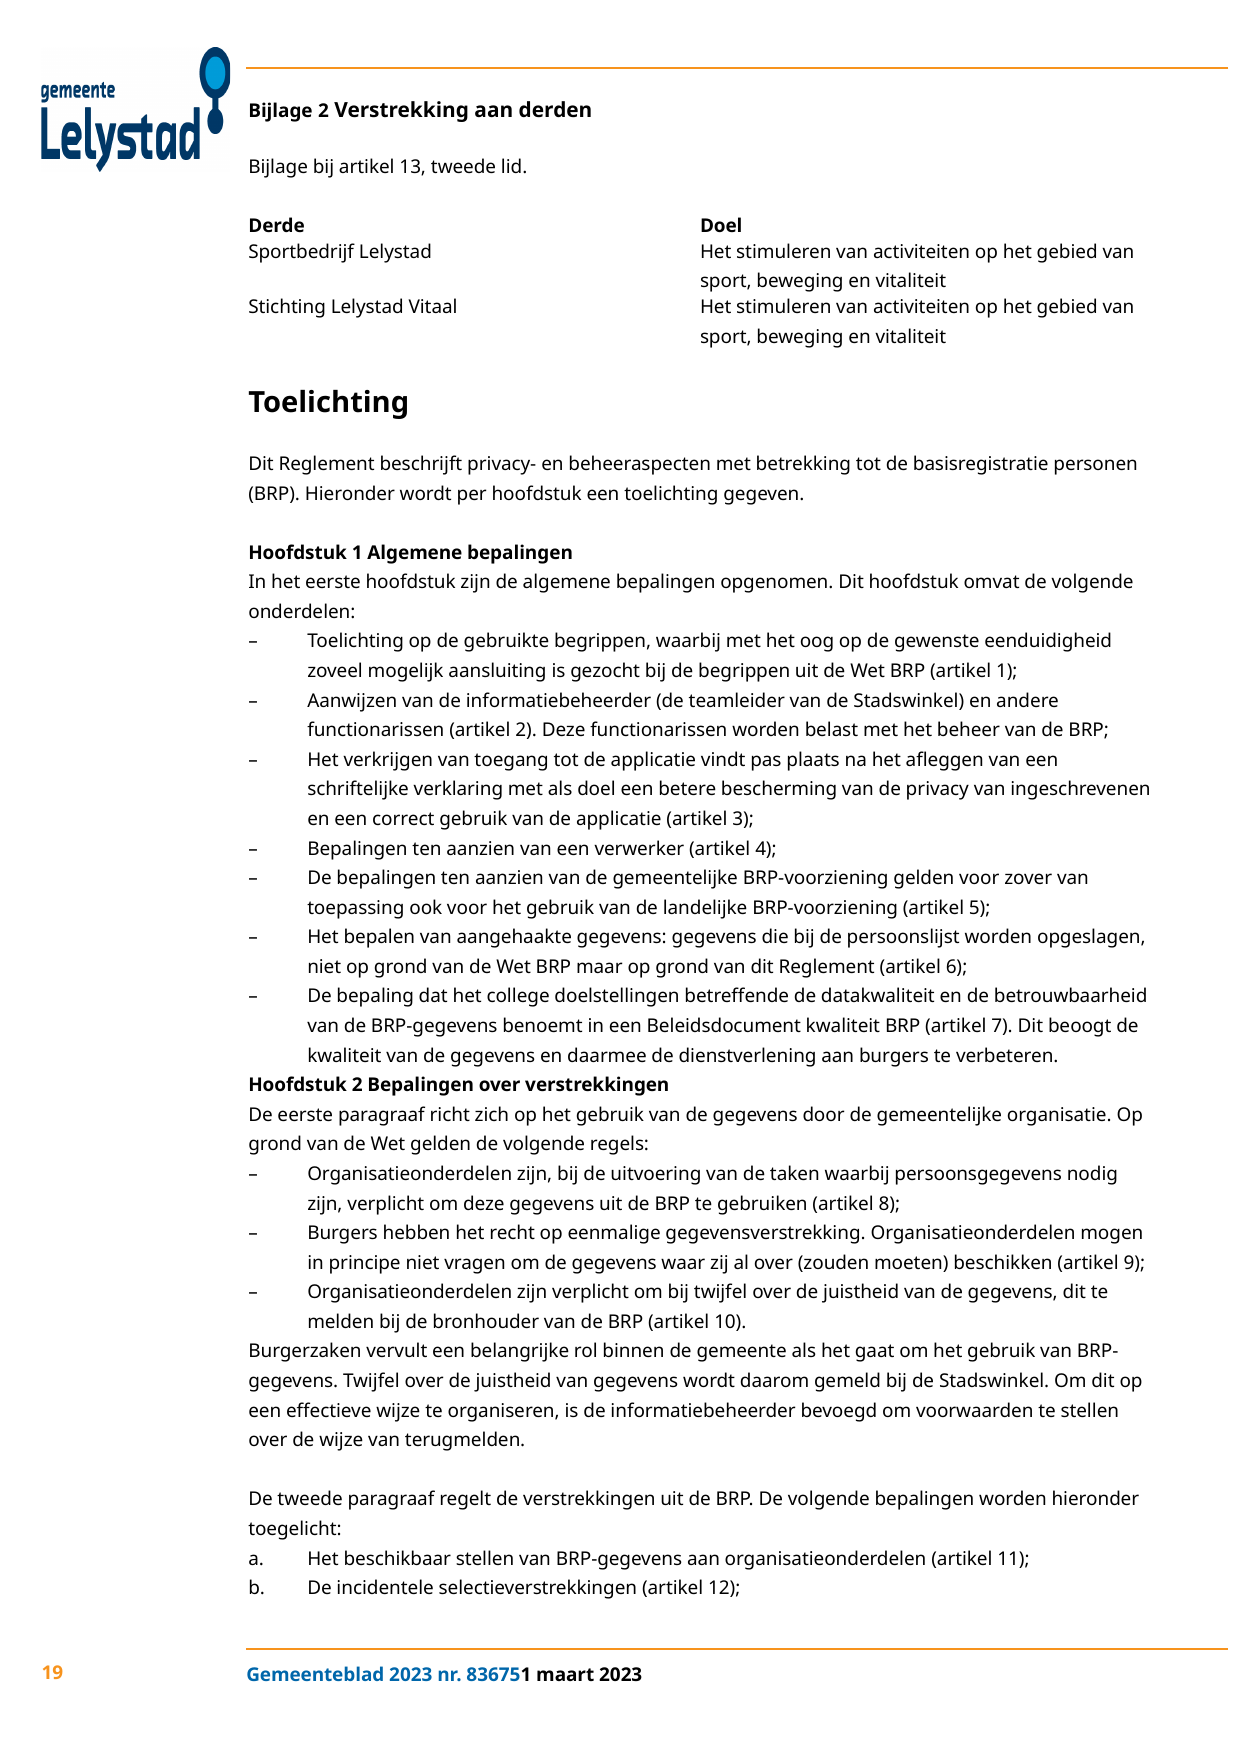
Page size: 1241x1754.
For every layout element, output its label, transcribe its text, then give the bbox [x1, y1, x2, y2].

table_cell Het stimuleren van activiteiten op het gebied van sport, beweging en vitaliteit [700, 293, 1152, 348]
text Burgerzaken vervult een belangrijke rol binnen de gemeente als het gaat om het gebruik van BRP-gegevens. Twijfel over de juistheid van gegevens wordt daarom gemeld bij de Stadswinkel. Om dit op een effectieve wijze te organiseren, is de informatiebeheerder bevoegd om voorwaarden te stellen over de wijze van terugmelden. [248, 1338, 1152, 1452]
list De incidentele selectieverstrekkingen (artikel 12); [248, 1574, 1152, 1600]
list De bepaling dat het college doelstellingen betreffende de datakwaliteit en de betrouwbaarheid van de BRP-gegevens benoemt in een Beleidsdocument kwaliteit BRP (artikel 7). Dit beoogt de kwaliteit van de gegevens en daarmee de dienstverlening aan burgers te verbeteren. [248, 983, 1152, 1068]
list Aanwijzen van de informatiebeheerder (de teamleider van de Stadswinkel) en andere functionarissen (artikel 2). Deze functionarissen worden belast met het beheer van de BRP; [248, 687, 1152, 742]
text Dit Reglement beschrijft privacy- en beheeraspecten met betrekking tot de basisregistratie personen (BRP). Hieronder wordt per hoofdstuk een toelichting gegeven. [248, 450, 1152, 506]
text In het eerste hoofdstuk zijn de algemene bepalingen opgenomen. Dit hoofdstuk omvat de volgende onderdelen: [248, 568, 1152, 624]
text Bijlage bij artikel 13, tweede lid. [248, 153, 1152, 179]
list De bepalingen ten aanzien van de gemeentelijke BRP-voorziening gelden voor zover van toepassing ook voor het gebruik van de landelijke BRP-voorziening (artikel 5); [248, 864, 1152, 920]
list Toelichting op de gebruikte begrippen, waarbij met het oog op de gewenste eenduidigheid zoveel mogelijk aansluiting is gezocht bij de begrippen uit de Wet BRP (artikel 1); [248, 628, 1152, 683]
text Hoofdstuk 1 Algemene bepalingen [248, 539, 1152, 565]
list Het bepalen van aangehaakte gegevens: gegevens die bij de persoonslijst worden opgeslagen, niet op grond van de Wet BRP maar op grond van dit Reglement (artikel 6); [248, 923, 1152, 979]
table_cell Sportbedrijf Lelystad [248, 238, 700, 293]
table_cell Het stimuleren van activiteiten op het gebied van sport, beweging en vitaliteit [700, 238, 1152, 293]
text De tweede paragraaf regelt de verstrekkingen uit de BRP. De volgende bepalingen worden hieronder toegelicht: [248, 1486, 1152, 1541]
text Toelichting [248, 381, 1152, 421]
list Het beschikbaar stellen van BRP-gegevens aan organisatieonderdelen (artikel 11); [248, 1545, 1152, 1571]
list Bepalingen ten aanzien van een verwerker (artikel 4); [248, 835, 1152, 861]
picture [41, 47, 231, 172]
list Burgers hebben het recht op eenmalige gegevensverstrekking. Organisatieonderdelen mogen in principe niet vragen om de gegevens waar zij al over (zouden moeten) beschikken (artikel 9); [248, 1219, 1152, 1275]
text Bijlage 2 Verstrekking aan derden [248, 95, 1152, 123]
list Organisatieonderdelen zijn, bij de uitvoering van de taken waarbij persoonsgegevens nodig zijn, verplicht om deze gegevens uit de BRP te gebruiken (artikel 8); [248, 1160, 1152, 1216]
text Hoofdstuk 2 Bepalingen over verstrekkingen [248, 1071, 1152, 1097]
text De eerste paragraaf richt zich op het gebruik van de gegevens door de gemeentelijke organisatie. Op grond van de Wet gelden de volgende regels: [248, 1101, 1152, 1156]
list Het verkrijgen van toegang tot de applicatie vindt pas plaats na het afleggen van een schriftelijke verklaring met als doel een betere bescherming van de privacy van ingeschrevenen en een correct gebruik van de applicatie (artikel 3); [248, 746, 1152, 831]
table_header Derde [248, 212, 700, 238]
list Organisatieonderdelen zijn verplicht om bij twijfel over de juistheid van de gegevens, dit te melden bij de bronhouder van de BRP (artikel 10). [248, 1278, 1152, 1334]
table_cell Stichting Lelystad Vitaal [248, 293, 700, 348]
table_header Doel [700, 212, 1152, 238]
